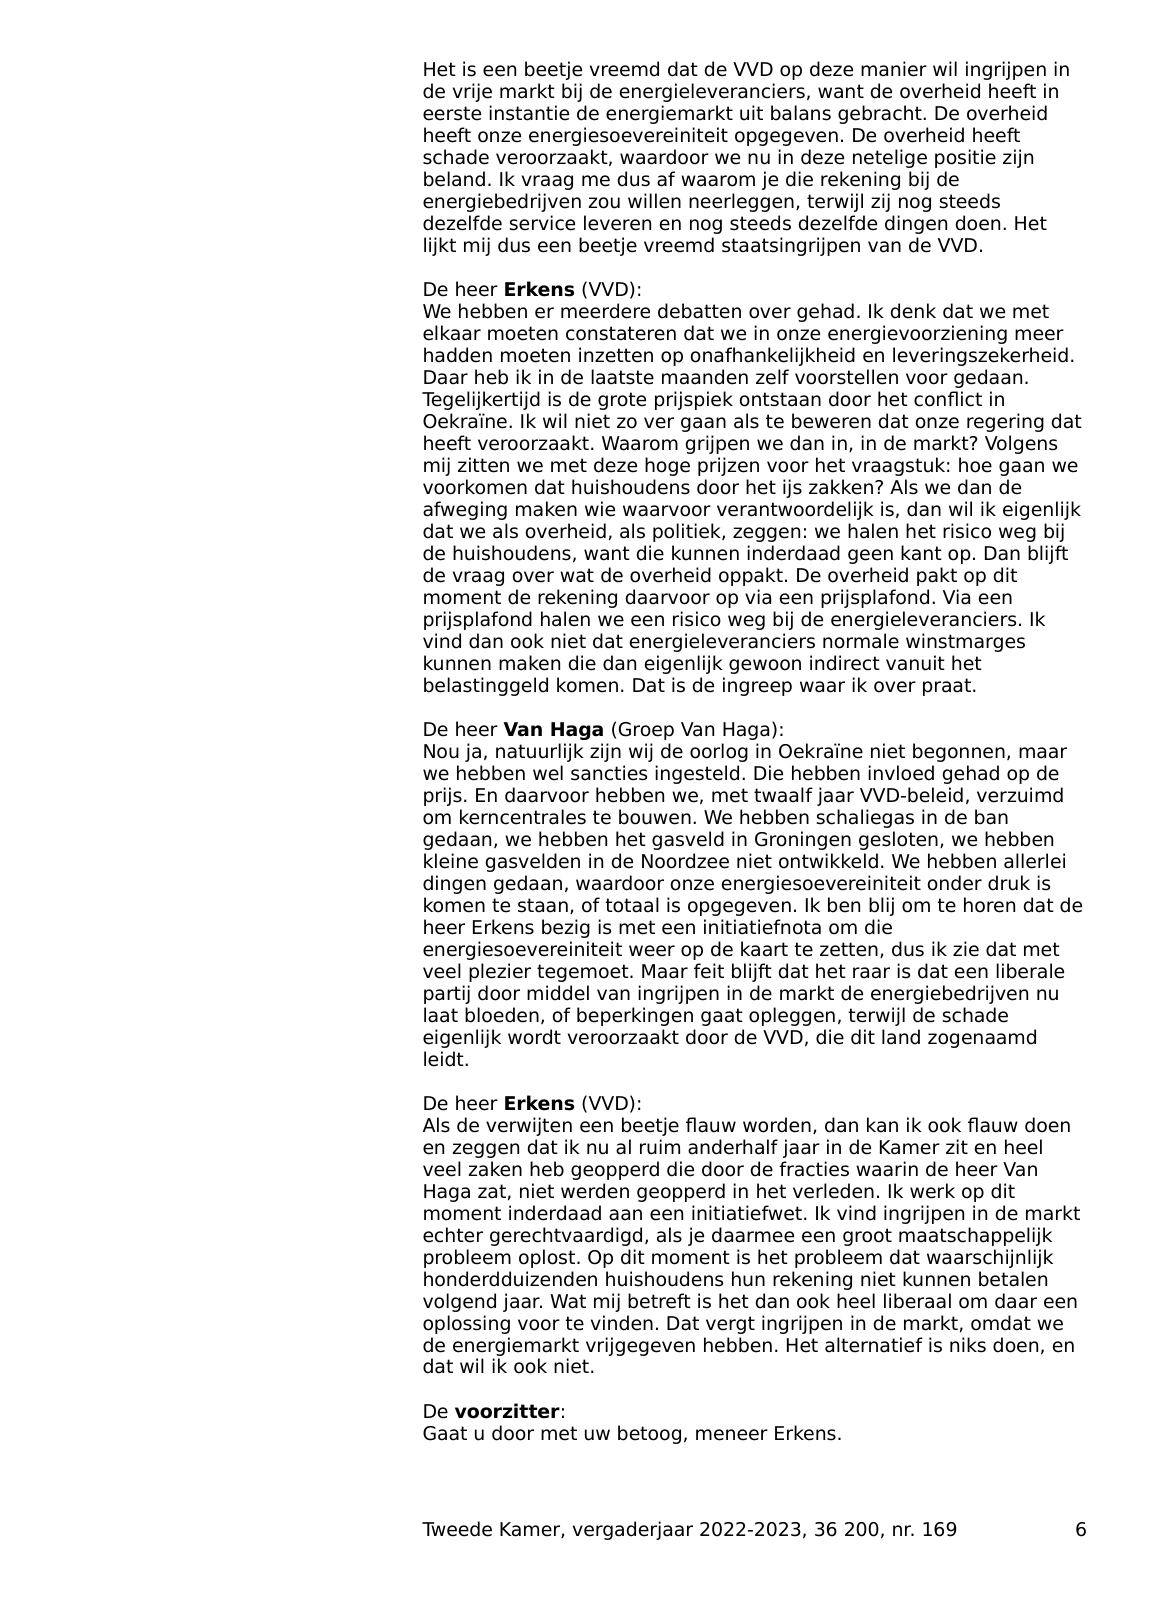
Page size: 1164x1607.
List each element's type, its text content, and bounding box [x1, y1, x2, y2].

text Nou ja, natuurlijk zijn wij de oorlog in Oekraïne niet begonnen, maar we hebben wel sancties ingesteld. Die hebben invloed gehad op de prijs. En daarvoor hebben we, met twaalf jaar VVD-beleid, verzuimd om kerncentrales te bouwen. We hebben schaliegas in de ban gedaan, we hebben het gasveld in Groningen gesloten, we hebben kleine gasvelden in de Noordzee niet ontwikkeld. We hebben allerlei dingen gedaan, waardoor onze energiesoevereiniteit onder druk is komen te staan, of totaal is opgegeven. Ik ben blij om te horen dat de heer Erkens bezig is met een initiatiefnota om die energiesoevereiniteit weer op de kaart te zetten, dus ik zie dat met veel plezier tegemoet. Maar feit blijft dat het raar is dat een liberale partij door middel van ingrijpen in de markt de energiebedrijven nu laat bloeden, of beperkingen gaat opleggen, terwijl de schade eigenlijk wordt veroorzaakt door de VVD, die dit land zogenaamd leidt. [422, 741, 1087, 1071]
text De voorzitter: [422, 1401, 1087, 1423]
text De heer Van Haga (Groep Van Haga): [422, 719, 1087, 741]
text We hebben er meerdere debatten over gehad. Ik denk dat we met elkaar moeten constateren dat we in onze energievoorziening meer hadden moeten inzetten op onafhankelijkheid en leveringszekerheid. Daar heb ik in de laatste maanden zelf voorstellen voor gedaan. Tegelijkertijd is de grote prijspiek ontstaan door het conflict in Oekraïne. Ik wil niet zo ver gaan als te beweren dat onze regering dat heeft veroorzaakt. Waarom grijpen we dan in, in de markt? Volgens mij zitten we met deze hoge prijzen voor het vraagstuk: hoe gaan we voorkomen dat huishoudens door het ijs zakken? Als we dan de afweging maken wie waarvoor verantwoordelijk is, dan wil ik eigenlijk dat we als overheid, als politiek, zeggen: we halen het risico weg bij de huishoudens, want die kunnen inderdaad geen kant op. Dan blijft de vraag over wat de overheid oppakt. De overheid pakt op dit moment de rekening daarvoor op via een prijsplafond. Via een prijsplafond halen we een risico weg bij de energieleveranciers. Ik vind dan ook niet dat energieleveranciers normale winstmarges kunnen maken die dan eigenlijk gewoon indirect vanuit het belastinggeld komen. Dat is de ingreep waar ik over praat. [422, 301, 1087, 697]
text De heer Erkens (VVD): [422, 279, 1087, 301]
text Het is een beetje vreemd dat de VVD op deze manier wil ingrijpen in de vrije markt bij de energieleveranciers, want de overheid heeft in eerste instantie de energiemarkt uit balans gebracht. De overheid heeft onze energiesoevereiniteit opgegeven. De overheid heeft schade veroorzaakt, waardoor we nu in deze netelige positie zijn beland. Ik vraag me dus af waarom je die rekening bij de energiebedrijven zou willen neerleggen, terwijl zij nog steeds dezelfde service leveren en nog steeds dezelfde dingen doen. Het lijkt mij dus een beetje vreemd staatsingrijpen van de VVD. [422, 59, 1087, 257]
text Als de verwijten een beetje flauw worden, dan kan ik ook flauw doen en zeggen dat ik nu al ruim anderhalf jaar in de Kamer zit en heel veel zaken heb geopperd die door de fracties waarin de heer Van Haga zat, niet werden geopperd in het verleden. Ik werk op dit moment inderdaad aan een initiatiefwet. Ik vind ingrijpen in de markt echter gerechtvaardigd, als je daarmee een groot maatschappelijk probleem oplost. Op dit moment is het probleem dat waarschijnlijk honderdduizenden huishoudens hun rekening niet kunnen betalen volgend jaar. Wat mij betreft is het dan ook heel liberaal om daar een oplossing voor te vinden. Dat vergt ingrijpen in de markt, omdat we de energiemarkt vrijgegeven hebben. Het alternatief is niks doen, en dat wil ik ook niet. [422, 1115, 1087, 1378]
text De heer Erkens (VVD): [422, 1093, 1087, 1115]
text Gaat u door met uw betoog, meneer Erkens. [422, 1423, 1087, 1444]
